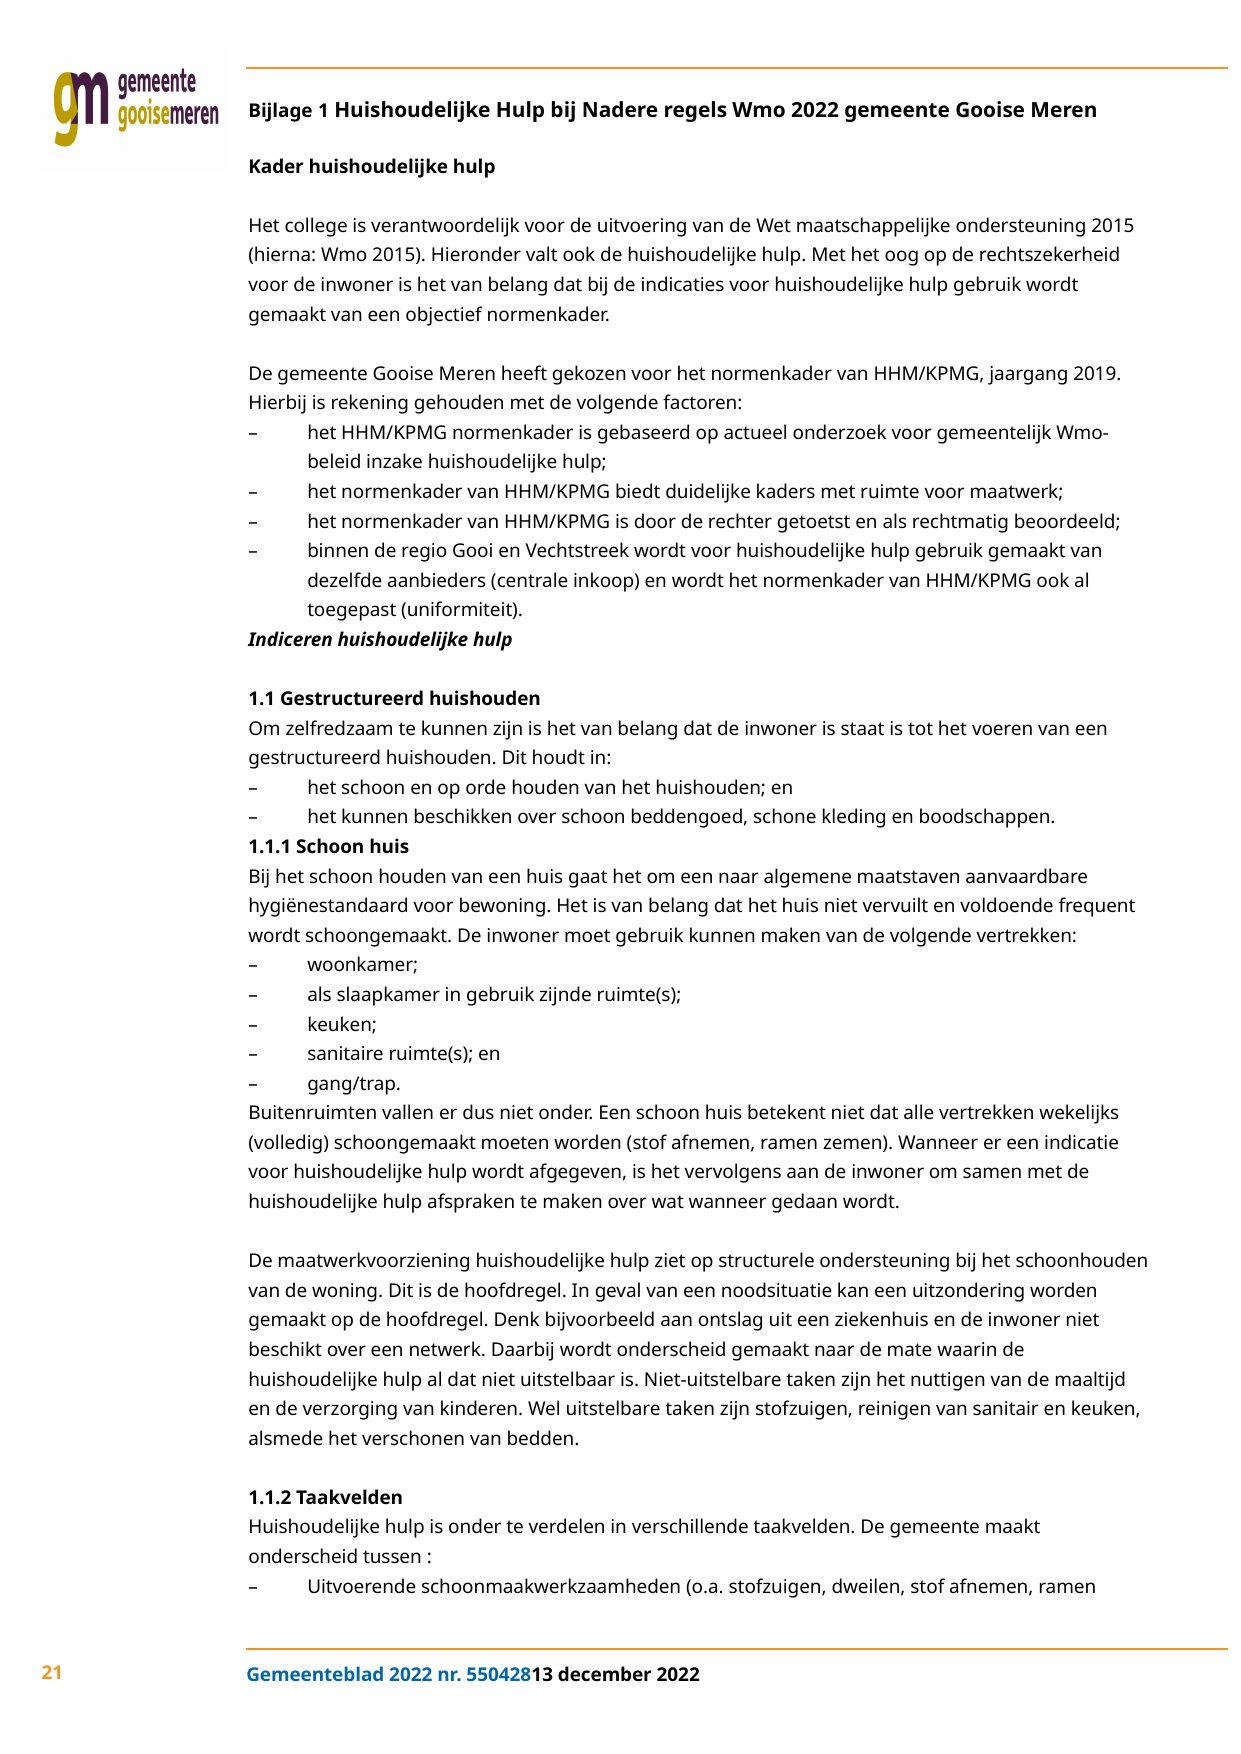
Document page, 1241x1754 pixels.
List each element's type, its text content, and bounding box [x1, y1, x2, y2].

text Bijlage 1 Huishoudelijke Hulp bij Nadere regels Wmo 2022 gemeente Gooise Meren [248, 95, 1152, 123]
list sanitaire ruimte(s); en [248, 1040, 1152, 1066]
picture [41, 47, 231, 172]
list woonkamer; [248, 952, 1152, 977]
text De maatwerkvoorziening huishoudelijke hulp ziet op structurele ondersteuning bij het schoonhouden van de woning. Dit is de hoofdregel. In geval van een noodsituatie kan een uitzondering worden gemaakt op de hoofdregel. Denk bijvoorbeeld aan ontslag uit een ziekenhuis en de inwoner niet beschikt over een netwerk. Daarbij wordt onderscheid gemaakt naar de mate waarin de huishoudelijke hulp al dat niet uitstelbaar is. Niet-uitstelbare taken zijn het nuttigen van de maaltijd en de verzorging van kinderen. Wel uitstelbare taken zijn stofzuigen, reinigen van sanitair en keuken, alsmede het verschonen van bedden. [248, 1247, 1152, 1451]
text 1.1.1 Schoon huis [248, 833, 1152, 859]
text Bij het schoon houden van een huis gaat het om een naar algemene maatstaven aanvaardbare hygiënestandaard voor bewoning. Het is van belang dat het huis niet vervuilt en voldoende frequent wordt schoongemaakt. De inwoner moet gebruik kunnen maken van de volgende vertrekken: [248, 863, 1152, 948]
text Indiceren huishoudelijke hulp [248, 626, 1152, 652]
text 1.1.2 Taakvelden [248, 1484, 1152, 1510]
text Kader huishoudelijke hulp [248, 153, 1152, 179]
list het schoon en op orde houden van het huishouden; en [248, 774, 1152, 800]
list het HHM/KPMG normenkader is gebaseerd op actueel onderzoek voor gemeentelijk Wmo-beleid inzake huishoudelijke hulp; [248, 419, 1152, 474]
list binnen de regio Gooi en Vechtstreek wordt voor huishoudelijke hulp gebruik gemaakt van dezelfde aanbieders (centrale inkoop) en wordt het normenkader van HHM/KPMG ook al toegepast (uniformiteit). [248, 537, 1152, 622]
list gang/trap. [248, 1070, 1152, 1096]
text Huishoudelijke hulp is onder te verdelen in verschillende taakvelden. De gemeente maakt onderscheid tussen : [248, 1514, 1152, 1569]
text De gemeente Gooise Meren heeft gekozen voor het normenkader van HHM/KPMG, jaargang 2019. Hierbij is rekening gehouden met de volgende factoren: [248, 360, 1152, 415]
text Buitenruimten vallen er dus niet onder. Een schoon huis betekent niet dat alle vertrekken wekelijks (volledig) schoongemaakt moeten worden (stof afnemen, ramen zemen). Wanneer er een indicatie voor huishoudelijke hulp wordt afgegeven, is het vervolgens aan de inwoner om samen met de huishoudelijke hulp afspraken te maken over wat wanneer gedaan wordt. [248, 1099, 1152, 1214]
list keuken; [248, 1011, 1152, 1037]
list het kunnen beschikken over schoon beddengoed, schone kleding en boodschappen. [248, 804, 1152, 829]
list het normenkader van HHM/KPMG is door de rechter getoetst en als rechtmatig beoordeeld; [248, 508, 1152, 534]
text 1.1 Gestructureerd huishouden [248, 685, 1152, 711]
list als slaapkamer in gebruik zijnde ruimte(s); [248, 981, 1152, 1007]
text Het college is verantwoordelijk voor de uitvoering van de Wet maatschappelijke ondersteuning 2015 (hierna: Wmo 2015). Hieronder valt ook de huishoudelijke hulp. Met het oog op de rechtszekerheid voor de inwoner is het van belang dat bij de indicaties voor huishoudelijke hulp gebruik wordt gemaakt van een objectief normenkader. [248, 212, 1152, 327]
list het normenkader van HHM/KPMG biedt duidelijke kaders met ruimte voor maatwerk; [248, 478, 1152, 504]
list Uitvoerende schoonmaakwerkzaamheden (o.a. stofzuigen, dweilen, stof afnemen, ramen [248, 1573, 1152, 1599]
text Om zelfredzaam te kunnen zijn is het van belang dat de inwoner is staat is tot het voeren van een gestructureerd huishouden. Dit houdt in: [248, 715, 1152, 770]
